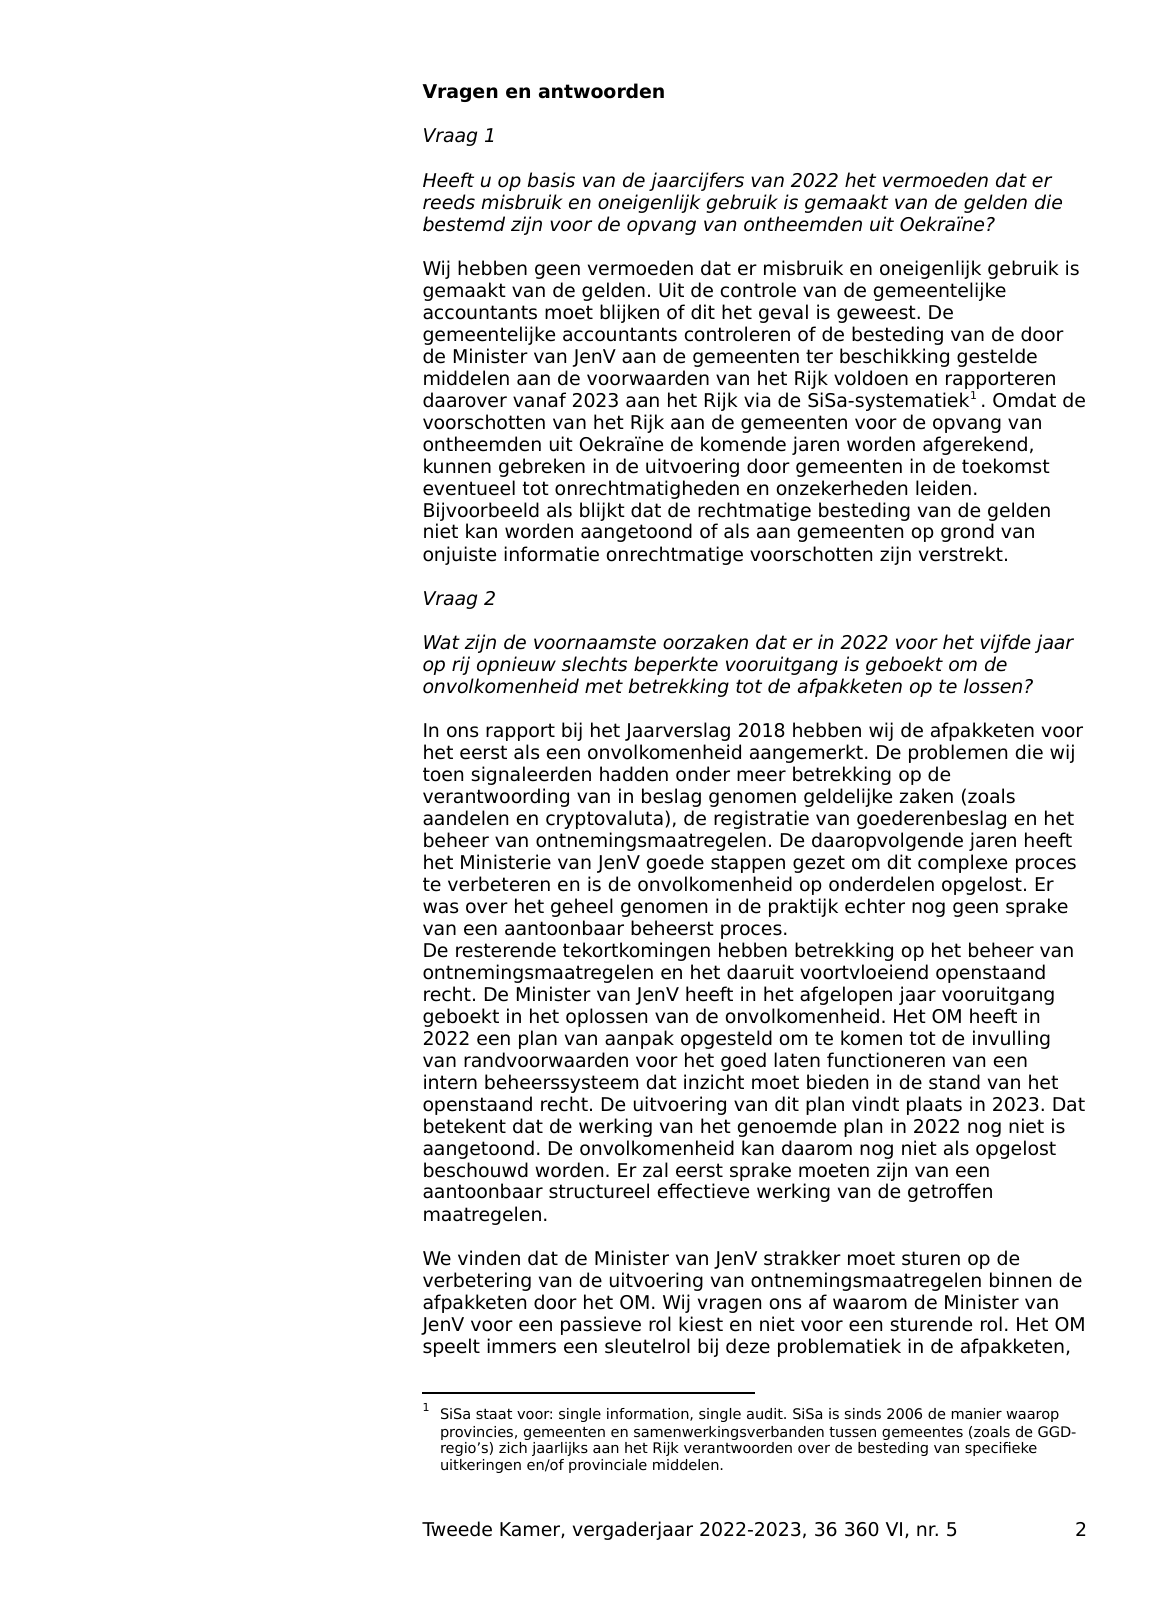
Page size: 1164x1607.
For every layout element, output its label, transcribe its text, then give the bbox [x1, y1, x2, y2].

subtitle Vraag 2 [422, 588, 1087, 609]
subtitle Vragen en antwoorden [422, 81, 1087, 103]
text SiSa staat voor: single information, single audit. SiSa is sinds 2006 de manier waarop provincies, gemeenten en samenwerkingsverbanden tussen gemeentes (zoals de GGD-regio’s) zich jaarlijks aan het Rijk verantwoorden over de besteding van specifieke uitkeringen en/of provinciale middelen. [422, 1402, 1087, 1474]
text De resterende tekortkomingen hebben betrekking op het beheer van ontnemingsmaatregelen en het daaruit voortvloeiend openstaand recht. De Minister van JenV heeft in het afgelopen jaar vooruitgang geboekt in het oplossen van de onvolkomenheid. Het OM heeft in 2022 een plan van aanpak opgesteld om te komen tot de invulling van randvoorwaarden voor het goed laten functioneren van een intern beheerssysteem dat inzicht moet bieden in de stand van het openstaand recht. De uitvoering van dit plan vindt plaats in 2023. Dat betekent dat de werking van het genoemde plan in 2022 nog niet is aangetoond. De onvolkomenheid kan daarom nog niet als opgelost beschouwd worden. Er zal eerst sprake moeten zijn van een aantoonbaar structureel effectieve werking van de getroffen maatregelen. [422, 940, 1087, 1225]
subtitle Vraag 1 [422, 125, 1087, 147]
text Wat zijn de voornaamste oorzaken dat er in 2022 voor het vijfde jaar op rij opnieuw slechts beperkte vooruitgang is geboekt om de onvolkomenheid met betrekking tot de afpakketen op te lossen? [422, 632, 1087, 698]
text Wij hebben geen vermoeden dat er misbruik en oneigenlijk gebruik is gemaakt van de gelden. Uit de controle van de gemeentelijke accountants moet blijken of dit het geval is geweest. De gemeentelijke accountants controleren of de besteding van de door de Minister van JenV aan de gemeenten ter beschikking gestelde middelen aan de voorwaarden van het Rijk voldoen en rapporteren daarover vanaf 2023 aan het Rijk via de SiSa-systematiek. Omdat de voorschotten van het Rijk aan de gemeenten voor de opvang van ontheemden uit Oekraïne de komende jaren worden afgerekend, kunnen gebreken in de uitvoering door gemeenten in de toekomst eventueel tot onrechtmatigheden en onzekerheden leiden. Bijvoorbeeld als blijkt dat de rechtmatige besteding van de gelden niet kan worden aangetoond of als aan gemeenten op grond van onjuiste informatie onrechtmatige voorschotten zijn verstrekt. [422, 258, 1087, 565]
text We vinden dat de Minister van JenV strakker moet sturen op de verbetering van de uitvoering van ontnemingsmaatregelen binnen de afpakketen door het OM. Wij vragen ons af waarom de Minister van JenV voor een passieve rol kiest en niet voor een sturende rol. Het OM speelt immers een sleutelrol bij deze problematiek in de afpakketen, [422, 1248, 1087, 1357]
text Heeft u op basis van de jaarcijfers van 2022 het vermoeden dat er reeds misbruik en oneigenlijk gebruik is gemaakt van de gelden die bestemd zijn voor de opvang van ontheemden uit Oekraïne? [422, 169, 1087, 236]
text In ons rapport bij het Jaarverslag 2018 hebben wij de afpakketen voor het eerst als een onvolkomenheid aangemerkt. De problemen die wij toen signaleerden hadden onder meer betrekking op de verantwoording van in beslag genomen geldelijke zaken (zoals aandelen en cryptovaluta), de registratie van goederenbeslag en het beheer van ontnemingsmaatregelen. De daaropvolgende jaren heeft het Ministerie van JenV goede stappen gezet om dit complexe proces te verbeteren en is de onvolkomenheid op onderdelen opgelost. Er was over het geheel genomen in de praktijk echter nog geen sprake van een aantoonbaar beheerst proces. [422, 720, 1087, 940]
